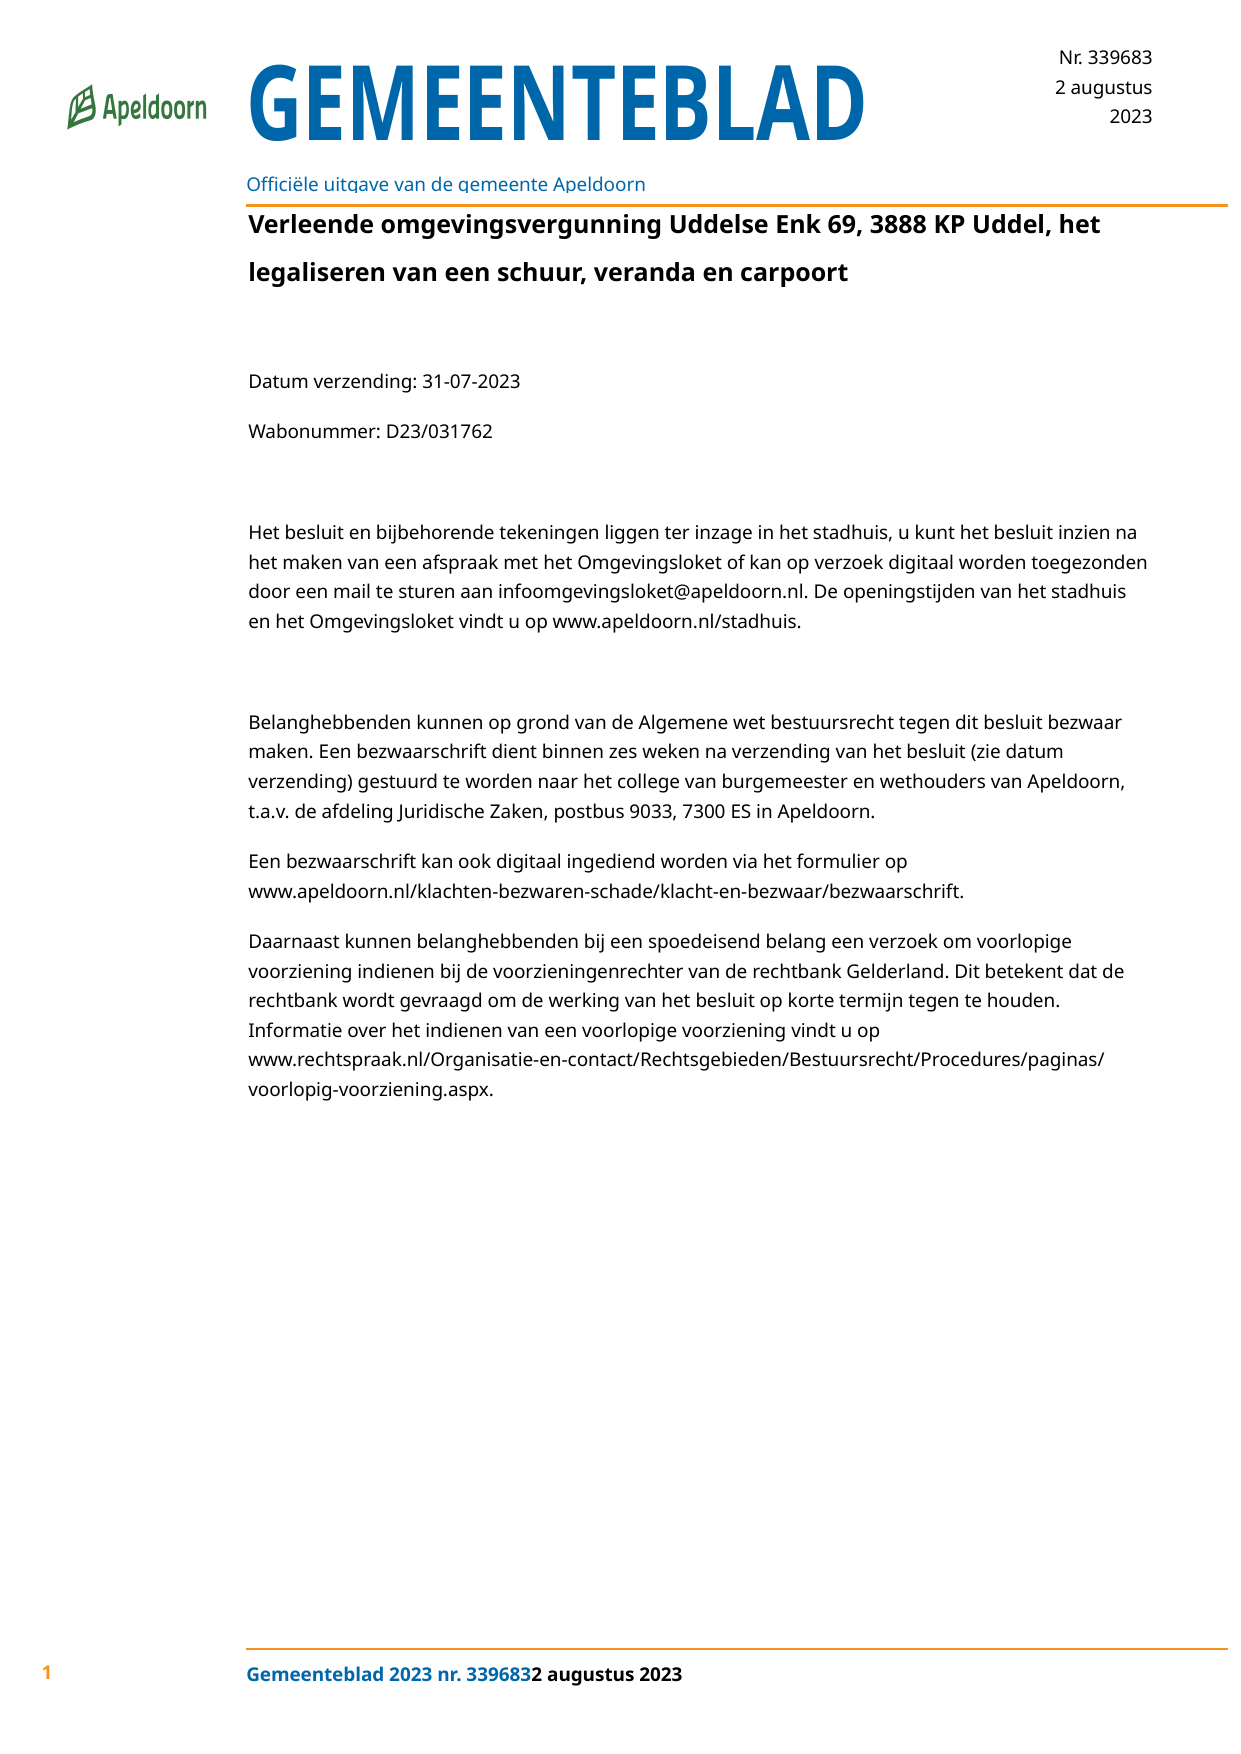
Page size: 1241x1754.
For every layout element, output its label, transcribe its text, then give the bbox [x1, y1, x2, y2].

text Daarnaast kunnen belanghebbenden bij een spoedeisend belang een verzoek om voorlopige voorziening indienen bij de voorzieningenrechter van de rechtbank Gelderland. Dit betekent dat de rechtbank wordt gevraagd om de werking van het besluit op korte termijn tegen te houden. Informatie over het indienen van een voorlopige voorziening vindt u op www.rechtspraak.nl/Organisatie-en-contact/Rechtsgebieden/Bestuursrecht/Procedures/paginas/voorlopig-voorziening.aspx. [248, 928, 1152, 1102]
text Datum verzending: 31-07-2023 [248, 368, 1152, 394]
text Wabonummer: D23/031762 [248, 419, 1152, 444]
text Belanghebbenden kunnen op grond van de Algemene wet bestuursrecht tegen dit besluit bezwaar maken. Een bezwaarschrift dient binnen zes weken na verzending van het besluit (zie datum verzending) gestuurd te worden naar het college van burgemeester en wethouders van Apeldoorn, t.a.v. de afdeling Juridische Zaken, postbus 9033, 7300 ES in Apeldoorn. [248, 709, 1152, 824]
text Het besluit en bijbehorende tekeningen liggen ter inzage in het stadhuis, u kunt het besluit inzien na het maken van een afspraak met het Omgevingsloket of kan op verzoek digitaal worden toegezonden door een mail te sturen aan infoomgevingsloket@apeldoorn.nl. De openingstijden van het stadhuis en het Omgevingsloket vindt u op www.apeldoorn.nl/stadhuis. [248, 519, 1152, 634]
picture [41, 47, 231, 172]
text Verleende omgevingsvergunning Uddelse Enk 69, 3888 KP Uddel, het legaliseren van een schuur, veranda en carpoort [248, 207, 1152, 288]
text Een bezwaarschrift kan ook digitaal ingediend worden via het formulier op www.apeldoorn.nl/klachten-bezwaren-schade/klacht-en-bezwaar/bezwaarschrift. [248, 848, 1152, 904]
